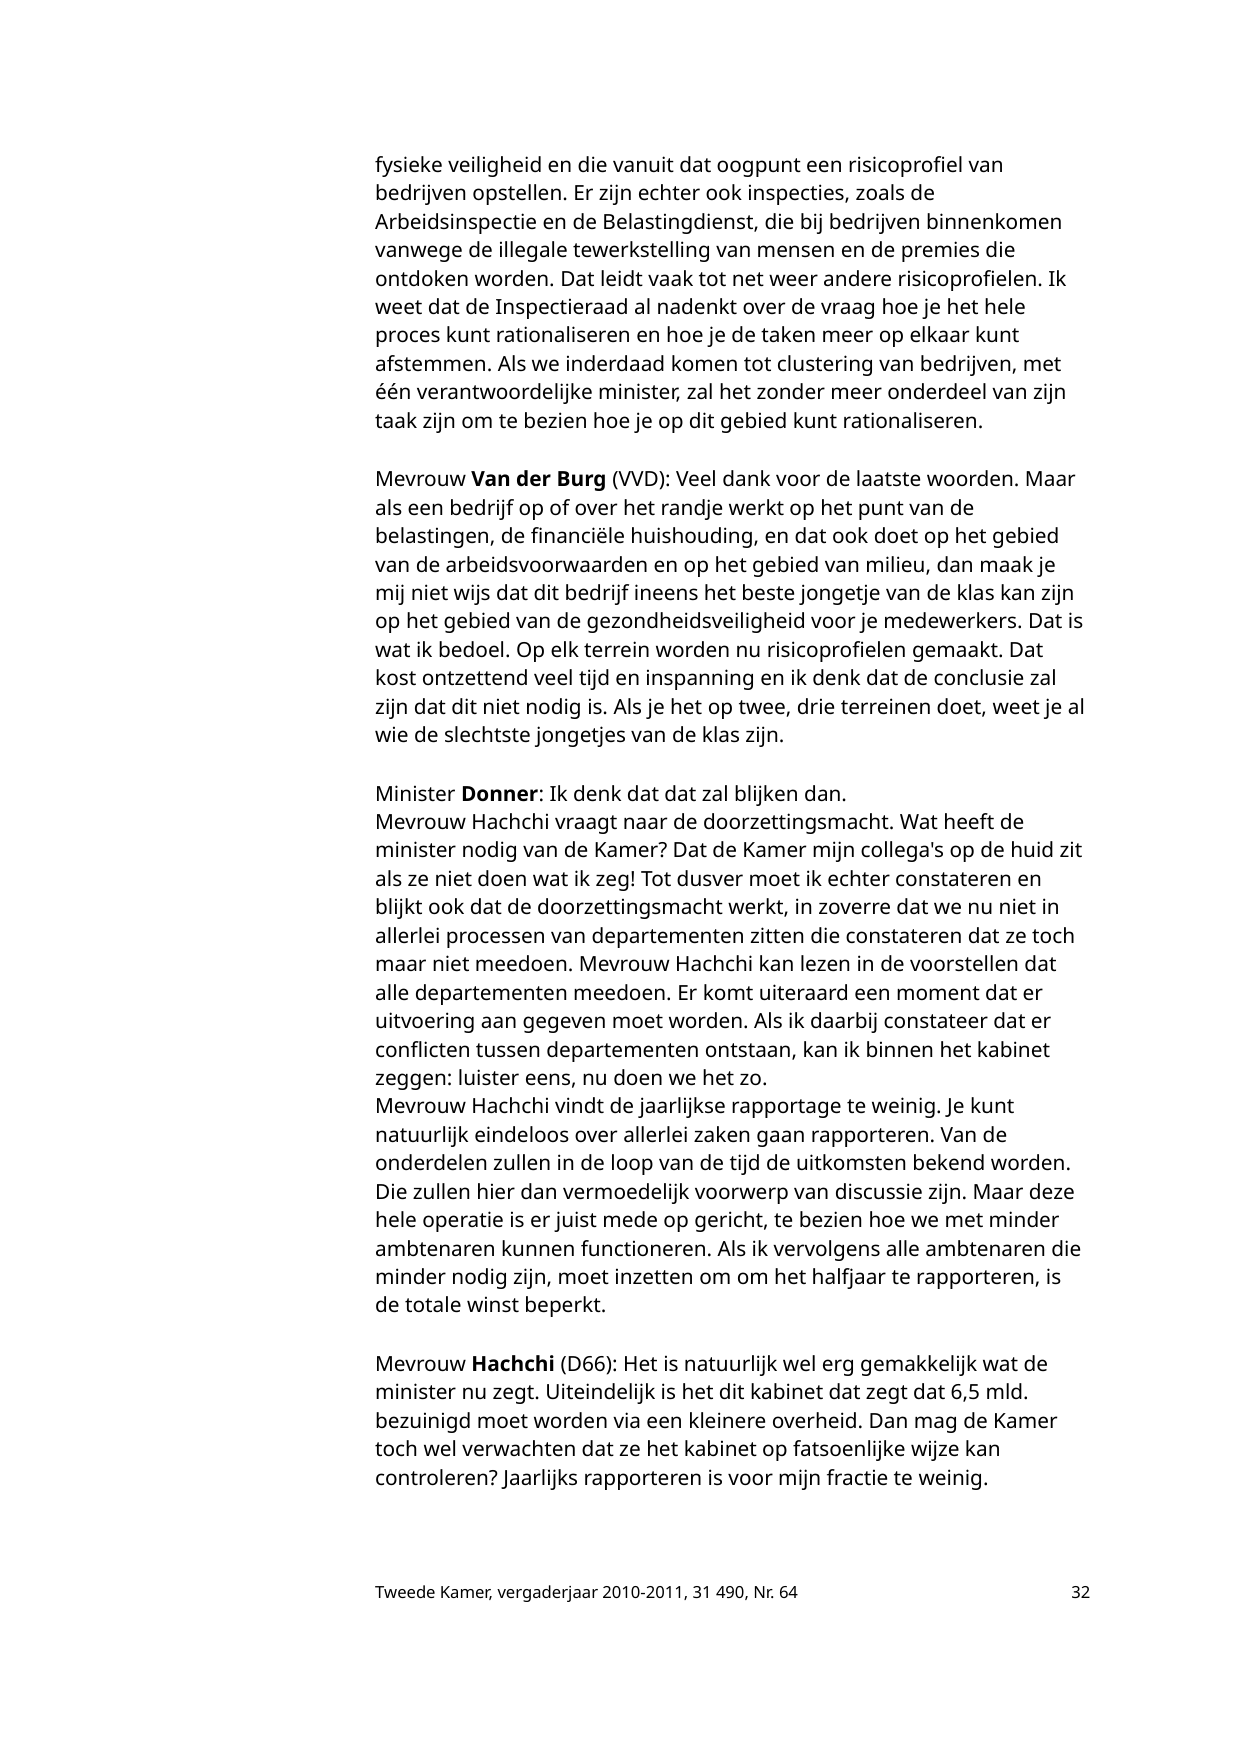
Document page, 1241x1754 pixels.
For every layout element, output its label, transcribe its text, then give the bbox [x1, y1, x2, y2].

text Minister Donner: Ik denk dat dat zal blijken dan. [375, 779, 1090, 807]
text Mevrouw Van der Burg (VVD): Veel dank voor de laatste woorden. Maar als een bedrijf op of over het randje werkt op het punt van de belastingen, de financiële huishouding, en dat ook doet op het gebied van de arbeidsvoorwaarden en op het gebied van milieu, dan maak je mij niet wijs dat dit bedrijf ineens het beste jongetje van de klas kan zijn op het gebied van de gezondheidsveiligheid voor je medewerkers. Dat is wat ik bedoel. Op elk terrein worden nu risicoprofielen gemaakt. Dat kost ontzettend veel tijd en inspanning en ik denk dat de conclusie zal zijn dat dit niet nodig is. Als je het op twee, drie terreinen doet, weet je al wie de slechtste jongetjes van de klas zijn. [375, 464, 1090, 749]
text Mevrouw Hachchi vraagt naar de doorzettingsmacht. Wat heeft de minister nodig van de Kamer? Dat de Kamer mijn collega's op de huid zit als ze niet doen wat ik zeg! Tot dusver moet ik echter constateren en blijkt ook dat de doorzettingsmacht werkt, in zoverre dat we nu niet in allerlei processen van departementen zitten die constateren dat ze toch maar niet meedoen. Mevrouw Hachchi kan lezen in de voorstellen dat alle departementen meedoen. Er komt uiteraard een moment dat er uitvoering aan gegeven moet worden. Als ik daarbij constateer dat er conflicten tussen departementen ontstaan, kan ik binnen het kabinet zeggen: luister eens, nu doen we het zo. [375, 807, 1090, 1092]
text fysieke veiligheid en die vanuit dat oogpunt een risicoprofiel van bedrijven opstellen. Er zijn echter ook inspecties, zoals de Arbeidsinspectie en de Belastingdienst, die bij bedrijven binnenkomen vanwege de illegale tewerkstelling van mensen en de premies die ontdoken worden. Dat leidt vaak tot net weer andere risicoprofielen. Ik weet dat de Inspectieraad al nadenkt over de vraag hoe je het hele proces kunt rationaliseren en hoe je de taken meer op elkaar kunt afstemmen. Als we inderdaad komen tot clustering van bedrijven, met één verantwoordelijke minister, zal het zonder meer onderdeel van zijn taak zijn om te bezien hoe je op dit gebied kunt rationaliseren. [375, 150, 1090, 434]
text Mevrouw Hachchi vindt de jaarlijkse rapportage te weinig. Je kunt natuurlijk eindeloos over allerlei zaken gaan rapporteren. Van de onderdelen zullen in de loop van de tijd de uitkomsten bekend worden. Die zullen hier dan vermoedelijk voorwerp van discussie zijn. Maar deze hele operatie is er juist mede op gericht, te bezien hoe we met minder ambtenaren kunnen functioneren. Als ik vervolgens alle ambtenaren die minder nodig zijn, moet inzetten om om het halfjaar te rapporteren, is de totale winst beperkt. [375, 1092, 1090, 1319]
text Mevrouw Hachchi (D66): Het is natuurlijk wel erg gemakkelijk wat de minister nu zegt. Uiteindelijk is het dit kabinet dat zegt dat 6,5 mld. bezuinigd moet worden via een kleinere overheid. Dan mag de Kamer toch wel verwachten dat ze het kabinet op fatsoenlijke wijze kan controleren? Jaarlijks rapporteren is voor mijn fractie te weinig. [375, 1349, 1090, 1491]
